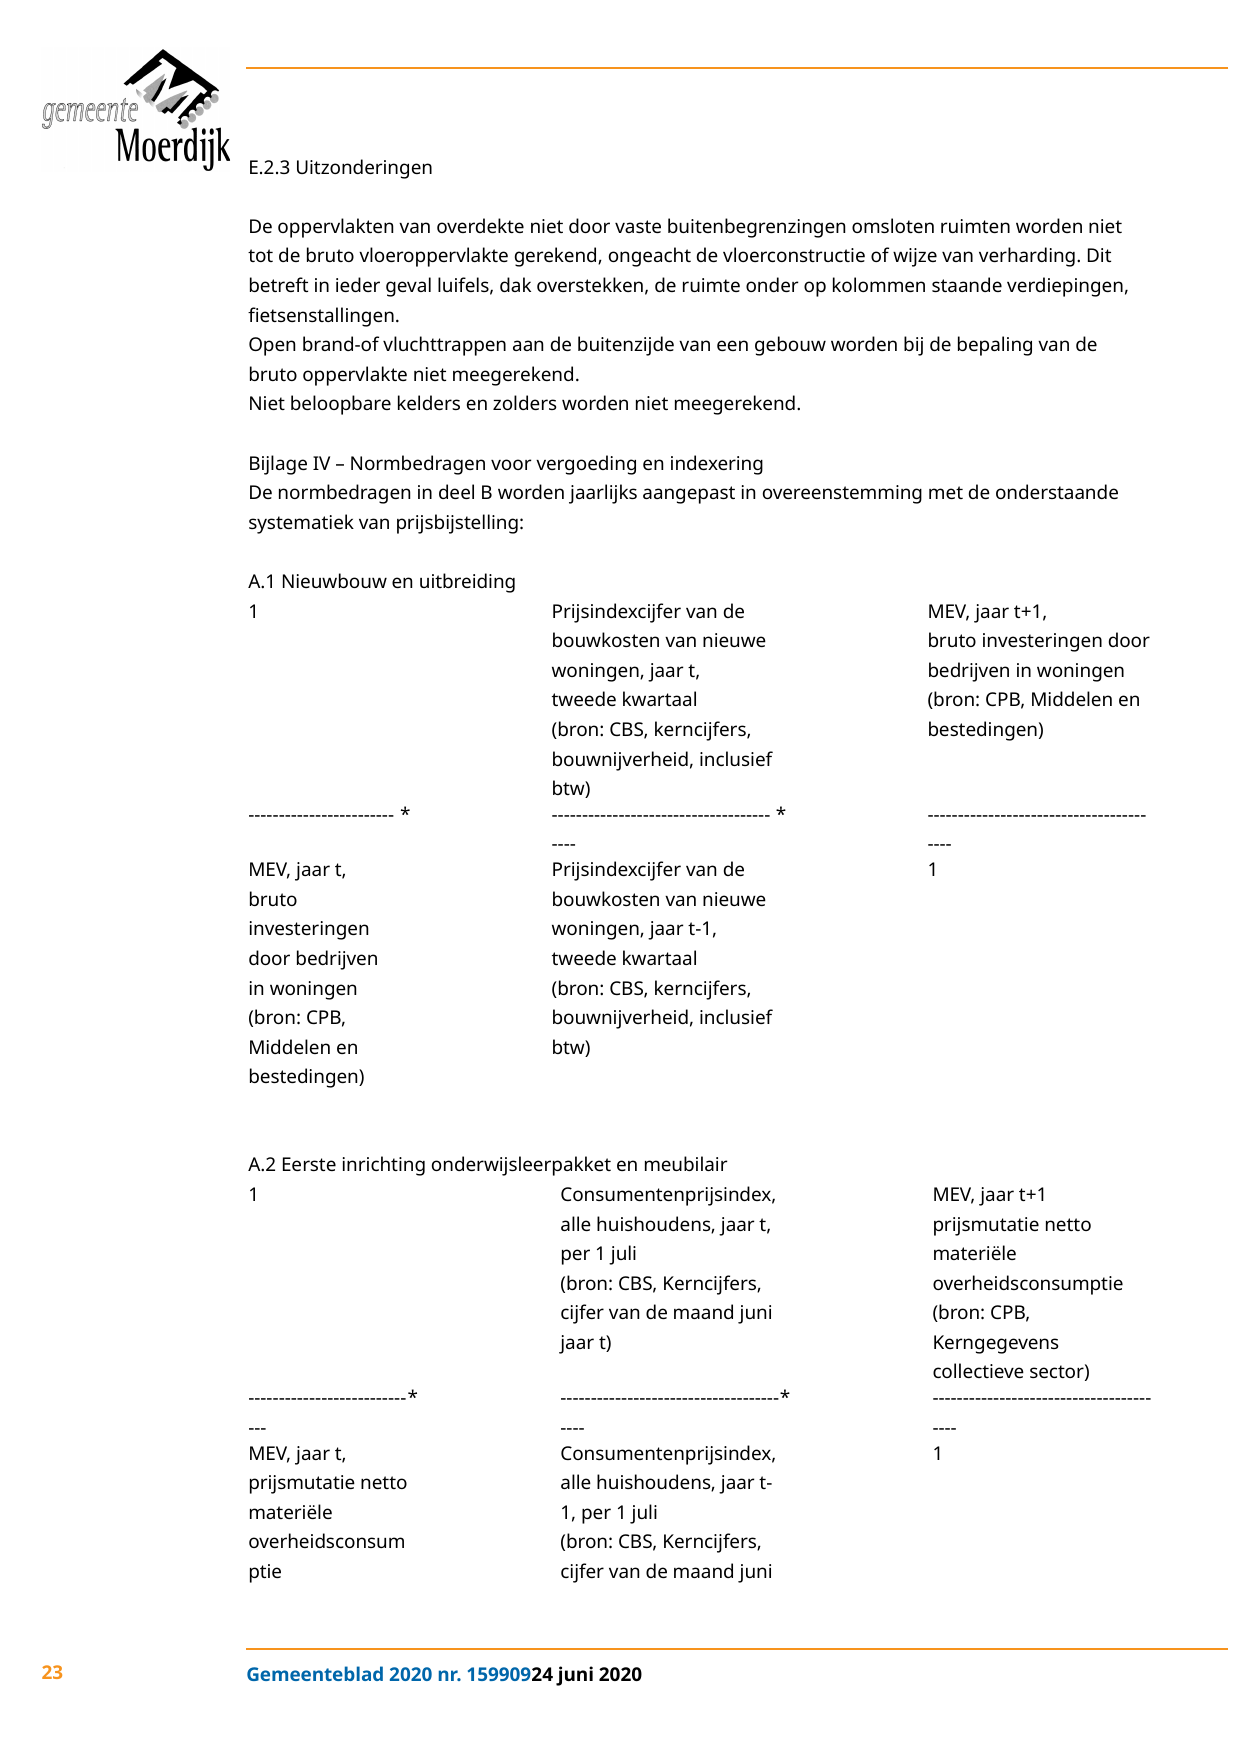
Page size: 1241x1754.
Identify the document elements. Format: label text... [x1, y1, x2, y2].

table_header [780, 1181, 932, 1384]
table_cell ---------------------------------------- [551, 801, 776, 856]
text De oppervlakten van overdekte niet door vaste buitenbegrenzingen omsloten ruimten worden niet tot de bruto vloeroppervlakte gerekend, ongeacht de vloerconstructie of wijze van verharding. Dit betreft in ieder geval luifels, dak overstekken, de ruimte onder op kolommen staande verdiepingen, fietsenstallingen. [248, 213, 1152, 328]
table_cell * [408, 1385, 560, 1440]
table_header [776, 598, 927, 801]
text De normbedragen in deel B worden jaarlijks aangepast in overeenstemming met de onderstaande systematiek van prijsbijstelling: [248, 479, 1152, 535]
table_header [400, 598, 551, 801]
table_header 1 [248, 1181, 407, 1384]
table_cell [776, 856, 927, 1089]
table_cell [408, 1440, 560, 1584]
table_cell [780, 1440, 932, 1584]
text Open brand-of vluchttrappen aan de buitenzijde van een gebouw worden bij de bepaling van de bruto oppervlakte niet meegerekend. [248, 331, 1152, 387]
table_header [408, 1181, 560, 1384]
table_cell * [780, 1385, 932, 1440]
picture [41, 47, 231, 172]
table_cell ------------------------ [248, 801, 400, 856]
table_header Consumentenprijsindex, alle huishoudens, jaar t, per 1 juli (bron: CBS, Kerncijfers, cijfer van de maand juni jaar t) [560, 1181, 779, 1384]
table_cell * [776, 801, 927, 856]
text E.2.3 Uitzonderingen [248, 154, 1152, 180]
table_header MEV, jaar t+1, bruto investeringen door bedrijven in woningen (bron: CPB, Middelen en bestedingen) [927, 598, 1152, 801]
text Bijlage IV – Normbedragen voor vergoeding en indexering [248, 450, 1152, 476]
table_cell [400, 856, 551, 1089]
text A.2 Eerste inrichting onderwijsleerpakket en meubilair [248, 1152, 1152, 1177]
table_cell * [400, 801, 551, 856]
text Niet beloopbare kelders en zolders worden niet meegerekend. [248, 391, 1152, 416]
table_cell 1 [932, 1440, 1152, 1584]
table_cell ---------------------------------------- [560, 1385, 779, 1440]
table_cell MEV, jaar t, prijsmutatie netto materiële overheidsconsumptie [248, 1440, 407, 1584]
table_header 1 [248, 598, 400, 801]
table_cell Prijsindexcijfer van de bouwkosten van nieuwe woningen, jaar t-1, tweede kwartaal (bron: CBS, kerncijfers, bouwnijverheid, inclusief btw) [551, 856, 776, 1089]
table_cell MEV, jaar t, bruto investeringen door bedrijven in woningen (bron: CPB, Middelen en bestedingen) [248, 856, 400, 1089]
table_cell Consumentenprijsindex, alle huishoudens, jaar t-1, per 1 juli (bron: CBS, Kerncijfers, cijfer van de maand juni [560, 1440, 779, 1584]
table_cell 1 [927, 856, 1152, 1089]
table_cell ---------------------------------------- [927, 801, 1152, 856]
table_header MEV, jaar t+1 prijsmutatie netto materiële overheidsconsumptie (bron: CPB, Kerngegevens collectieve sector) [932, 1181, 1152, 1384]
text A.1 Nieuwbouw en uitbreiding [248, 568, 1152, 594]
table_header Prijsindexcijfer van de bouwkosten van nieuwe woningen, jaar t, tweede kwartaal (bron: CBS, kerncijfers, bouwnijverheid, inclusief btw) [551, 598, 776, 801]
table_cell ----------------------------- [248, 1385, 407, 1440]
table_cell ---------------------------------------- [932, 1385, 1152, 1440]
